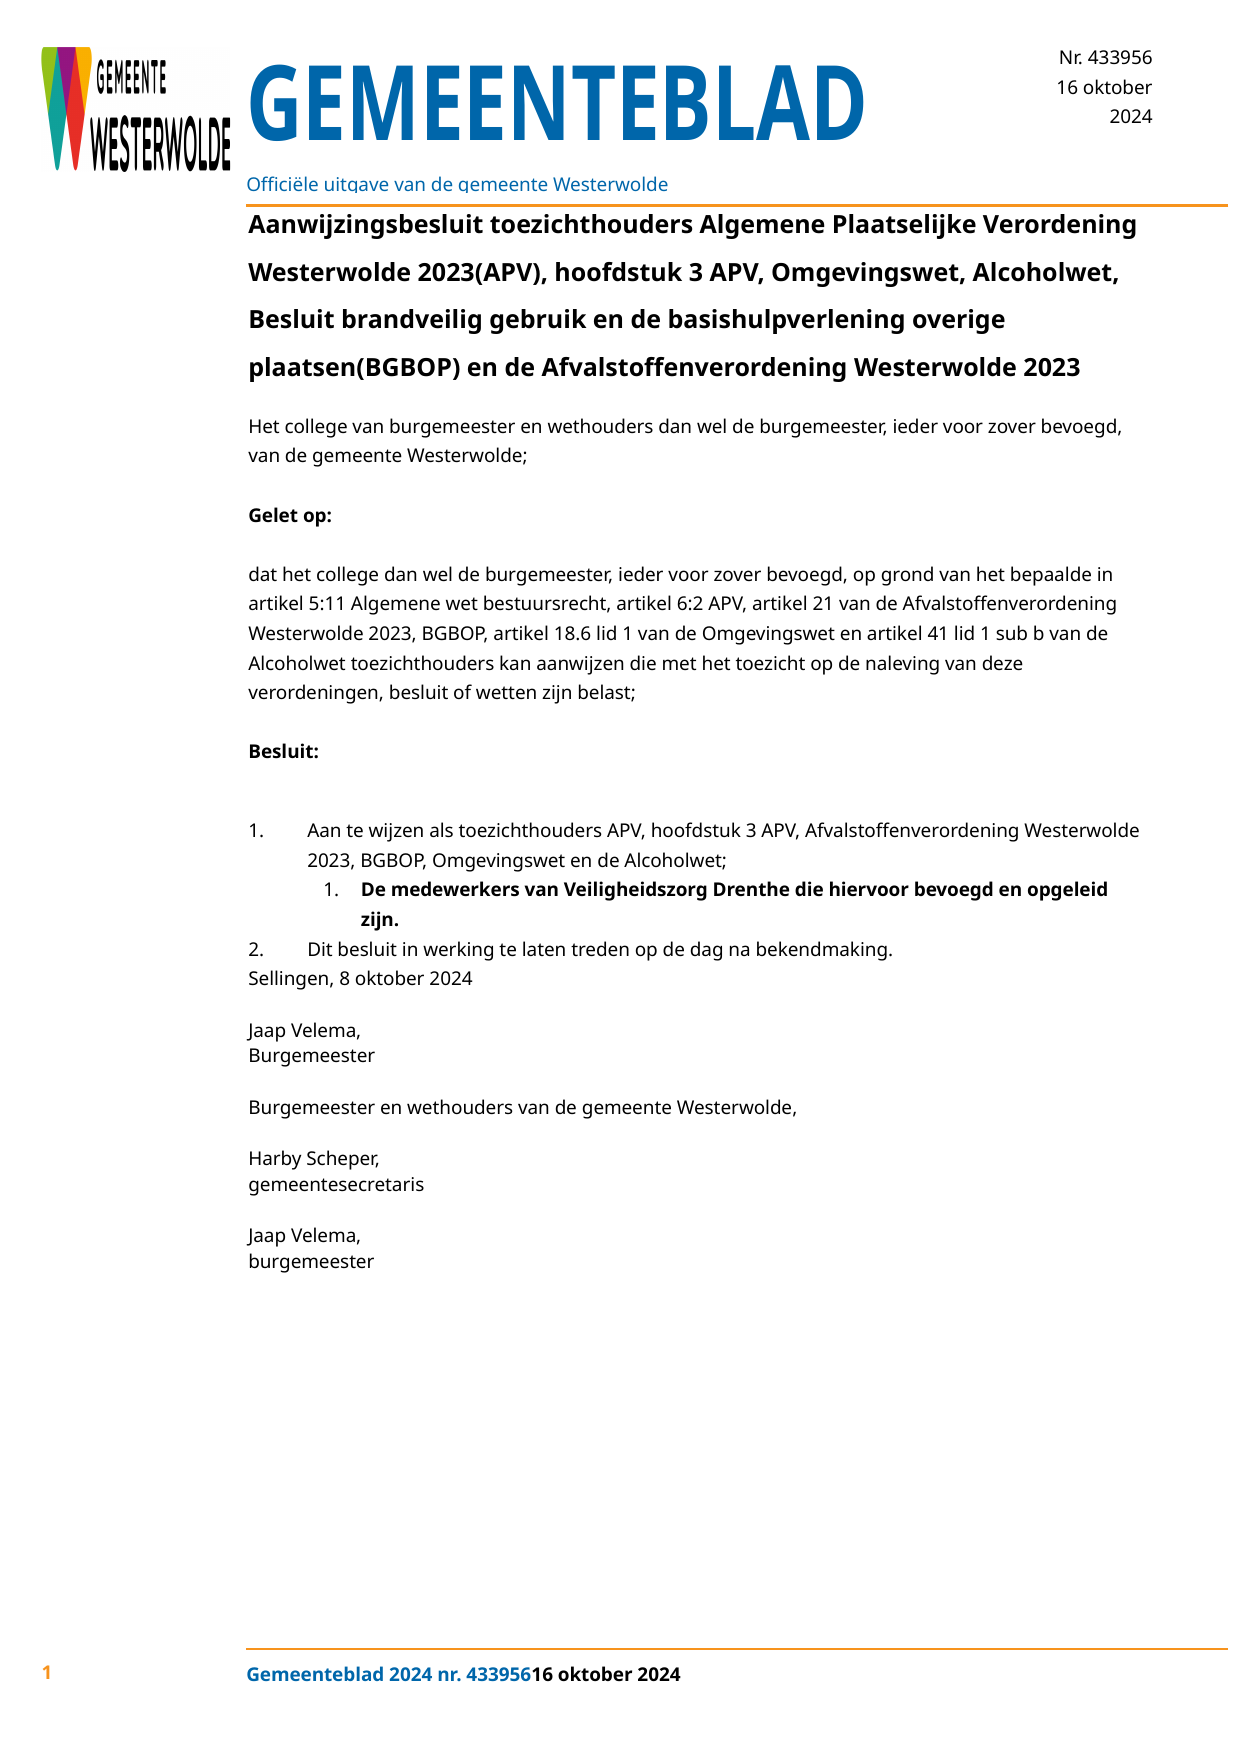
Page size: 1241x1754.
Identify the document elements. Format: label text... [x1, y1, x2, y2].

text dat het college dan wel de burgemeester, ieder voor zover bevoegd, op grond van het bepaalde in artikel 5:11 Algemene wet bestuursrecht, artikel 6:2 APV, artikel 21 van de Afvalstoffenverordening Westerwolde 2023, BGBOP, artikel 18.6 lid 1 van de Omgevingswet en artikel 41 lid 1 sub b van de Alcoholwet toezichthouders kan aanwijzen die met het toezicht op de naleving van deze verordeningen, besluit of wetten zijn belast; [248, 561, 1152, 705]
text Jaap Velema, [248, 1223, 1152, 1248]
text Besluit: [248, 738, 1152, 764]
text Burgemeester [248, 1042, 1152, 1068]
text Burgemeester en wethouders van de gemeente Westerwolde, [248, 1094, 1152, 1120]
list Dit besluit in werking te laten treden op de dag na bekendmaking. [248, 936, 1152, 961]
text Jaap Velema, [248, 1017, 1152, 1042]
text Het college van burgemeester en wethouders dan wel de burgemeester, ieder voor zover bevoegd, van de gemeente Westerwolde; [248, 413, 1152, 468]
text Sellingen, 8 oktober 2024 [248, 965, 1152, 991]
text Gelet op: [248, 502, 1152, 528]
picture [41, 47, 231, 172]
list Aan te wijzen als toezichthouders APV, hoofdstuk 3 APV, Afvalstoffenverordening Westerwolde 2023, BGBOP, Omgevingswet en de Alcoholwet; [248, 817, 1152, 873]
text Aanwijzingsbesluit toezichthouders Algemene Plaatselijke Verordening Westerwolde 2023(APV), hoofdstuk 3 APV, Omgevingswet, Alcoholwet, Besluit brandveilig gebruik en de basishulpverlening overige plaatsen(BGBOP) en de Afvalstoffenverordening Westerwolde 2023 [248, 207, 1152, 384]
list De medewerkers van Veiligheidszorg Drenthe die hiervoor bevoegd en opgeleid zijn. [323, 877, 1152, 932]
text gemeentesecretaris [248, 1171, 1152, 1197]
text burgemeester [248, 1248, 1152, 1274]
text Harby Scheper, [248, 1145, 1152, 1171]
